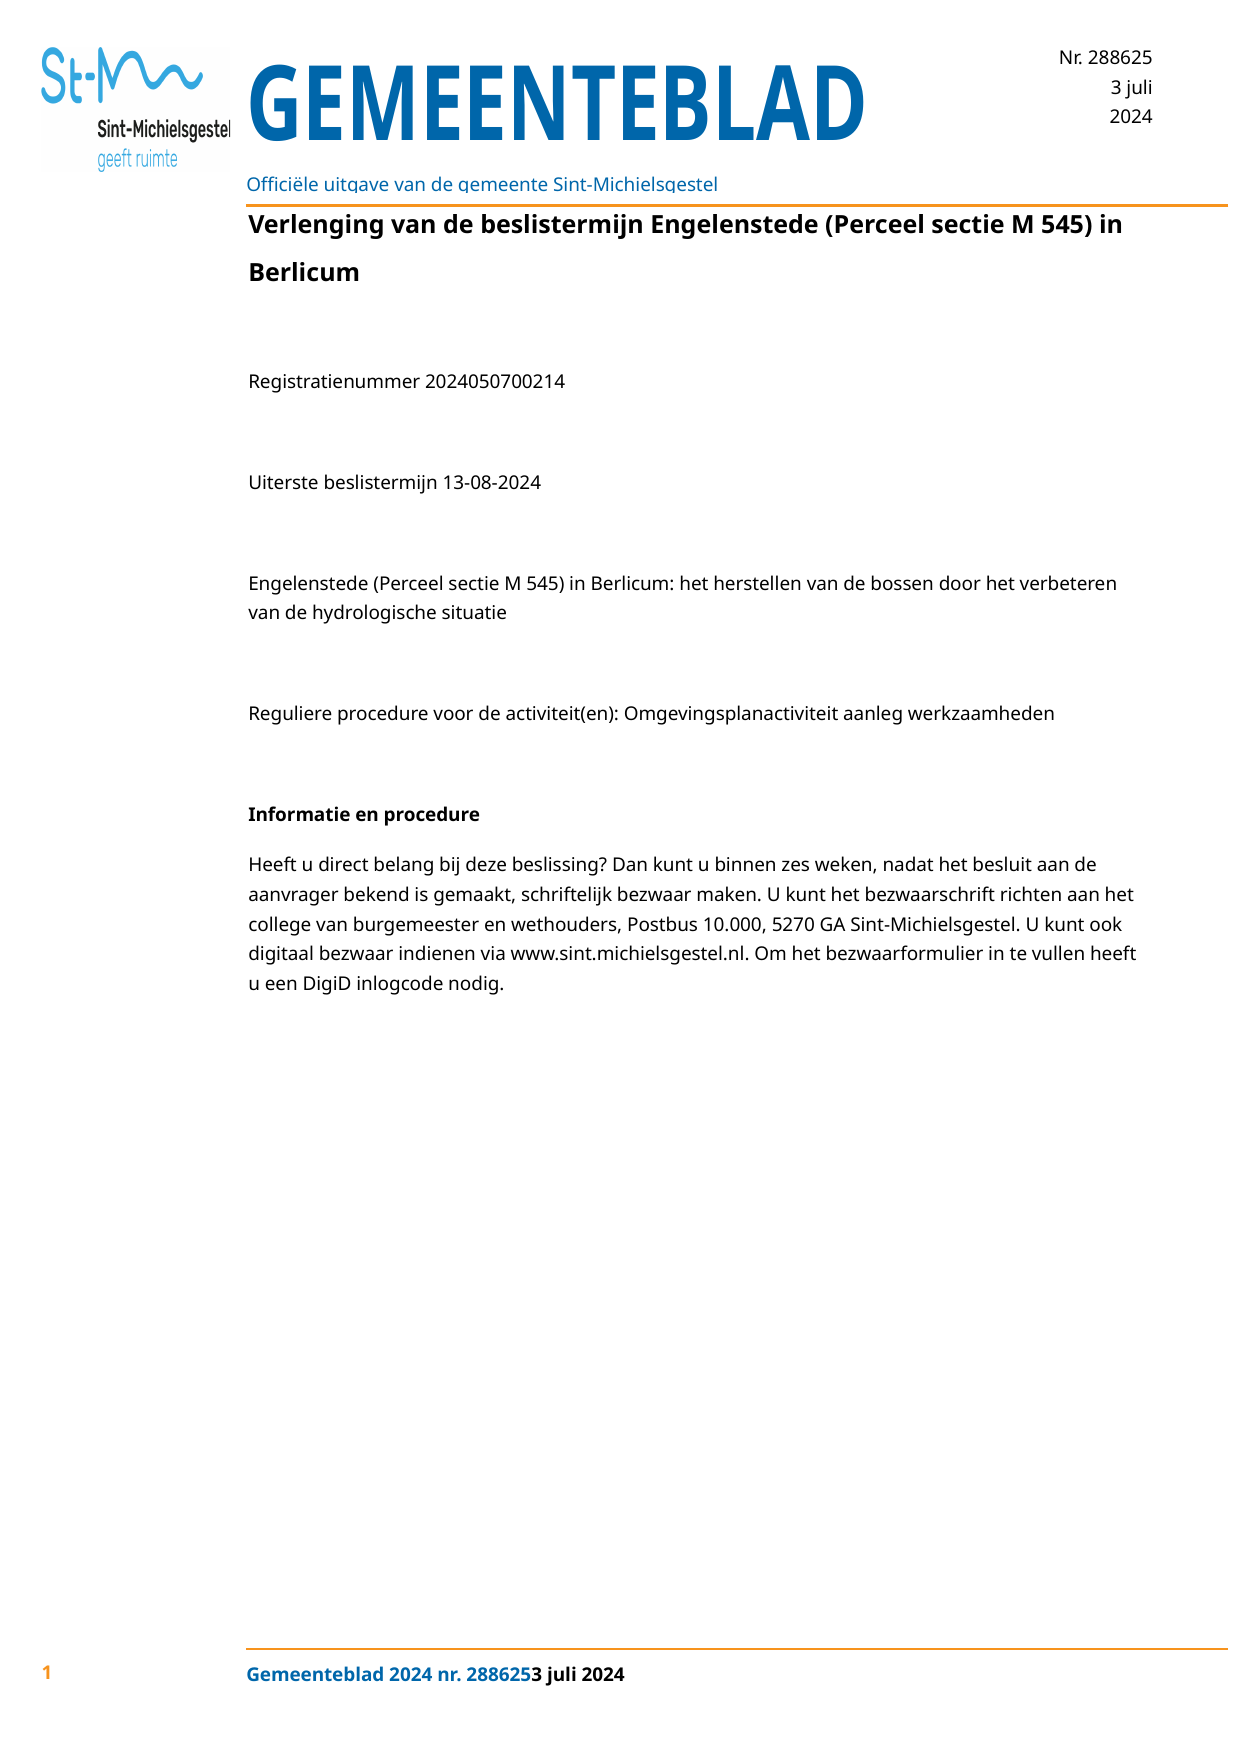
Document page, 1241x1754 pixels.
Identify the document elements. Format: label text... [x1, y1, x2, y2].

text Uiterste beslistermijn 13-08-2024 [248, 469, 1152, 495]
text Informatie en procedure [248, 801, 1152, 827]
text Heeft u direct belang bij deze beslissing? Dan kunt u binnen zes weken, nadat het besluit aan de aanvrager bekend is gemaakt, schriftelijk bezwaar maken. U kunt het bezwaarschrift richten aan het college van burgemeester en wethouders, Postbus 10.000, 5270 GA Sint-Michielsgestel. U kunt ook digitaal bezwaar indienen via www.sint.michielsgestel.nl. Om het bezwaarformulier in te vullen heeft u een DigiD inlogcode nodig. [248, 852, 1152, 996]
text Registratienummer 2024050700214 [248, 368, 1152, 394]
text Reguliere procedure voor de activiteit(en): Omgevingsplanactiviteit aanleg werkzaamheden [248, 700, 1152, 726]
text Engelenstede (Perceel sectie M 545) in Berlicum: het herstellen van de bossen door het verbeteren van de hydrologische situatie [248, 570, 1152, 625]
picture [41, 47, 231, 172]
text Verlenging van de beslistermijn Engelenstede (Perceel sectie M 545) in Berlicum [248, 207, 1152, 288]
